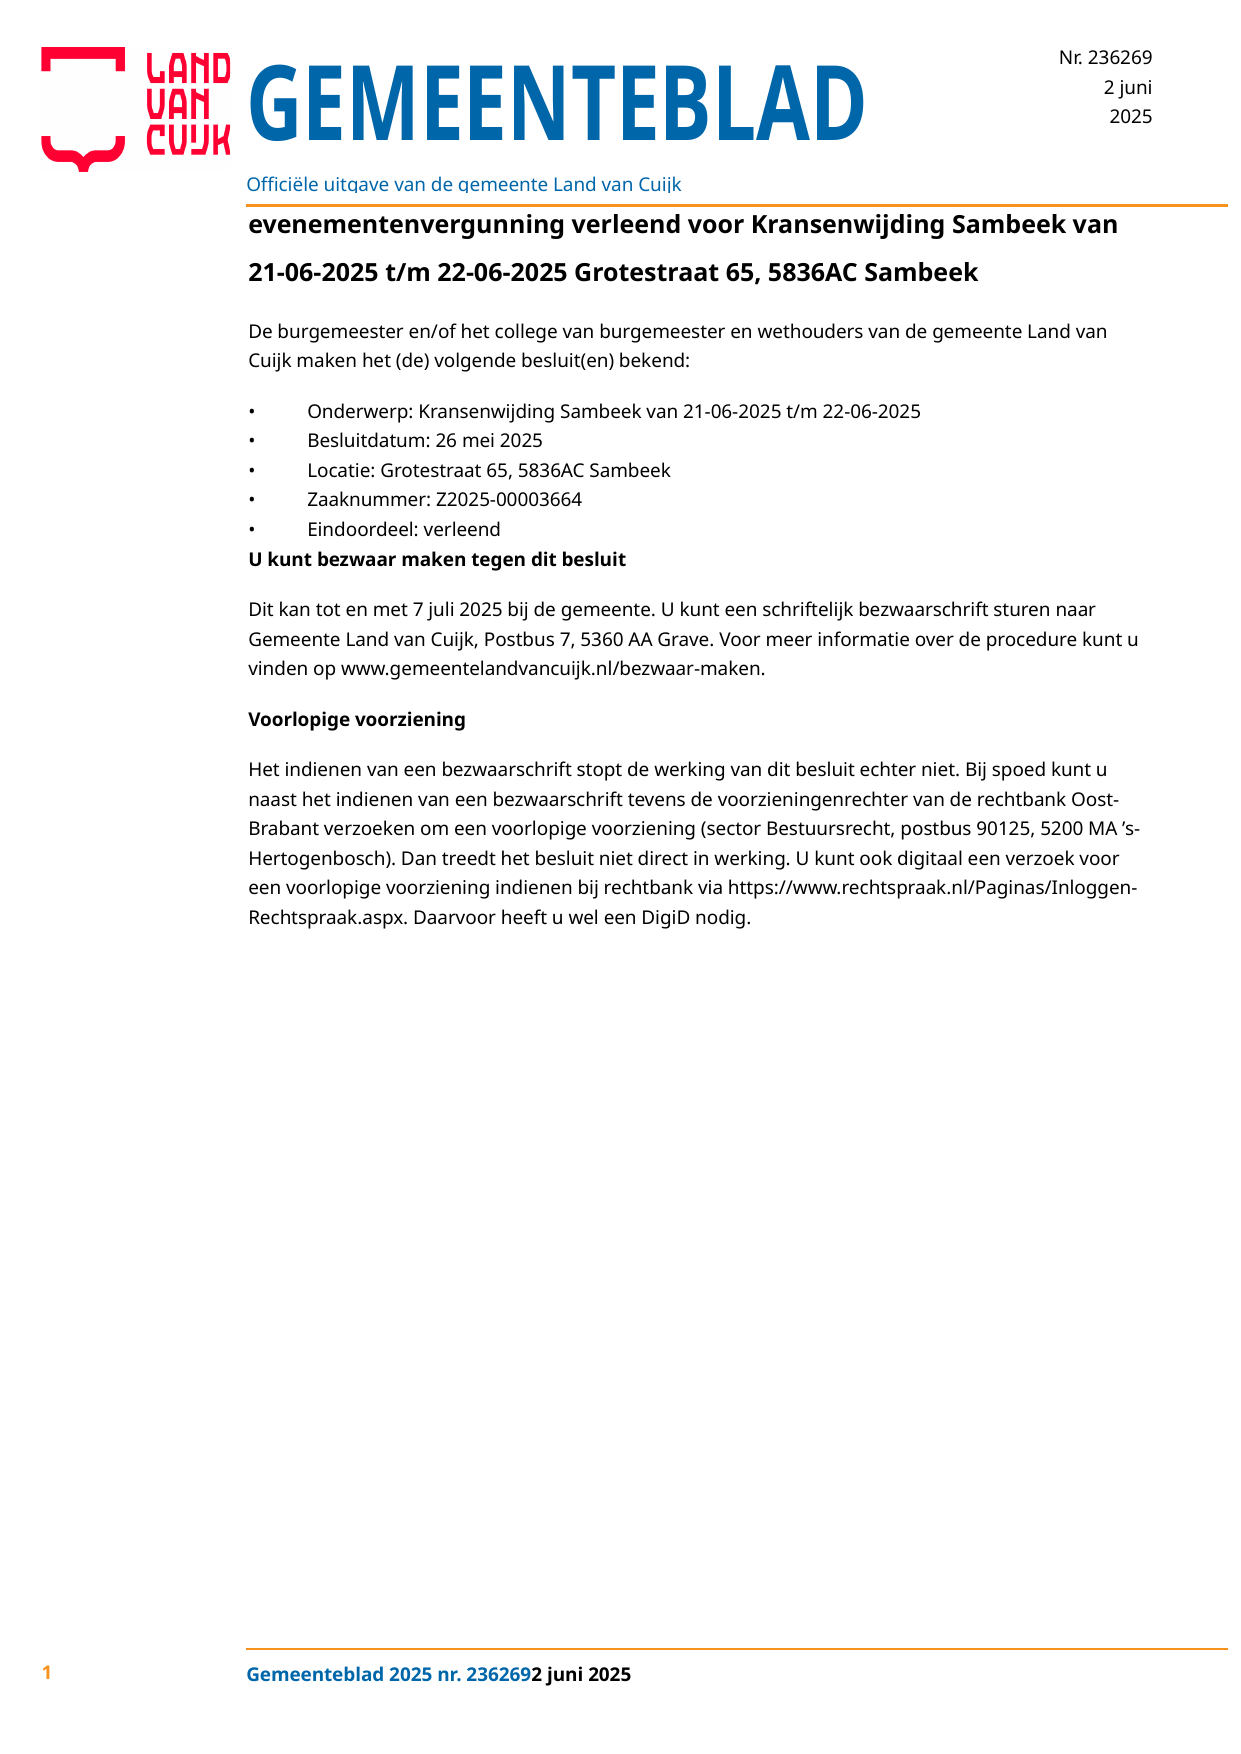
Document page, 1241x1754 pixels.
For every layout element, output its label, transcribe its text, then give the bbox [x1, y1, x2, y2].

text De burgemeester en/of het college van burgemeester en wethouders van de gemeente Land van Cuijk maken het (de) volgende besluit(en) bekend: [248, 318, 1152, 373]
list Locatie: Grotestraat 65, 5836AC Sambeek [248, 457, 1152, 483]
text Voorlopige voorziening [248, 706, 1152, 732]
list Zaaknummer: Z2025-00003664 [248, 487, 1152, 512]
list Onderwerp: Kransenwijding Sambeek van 21-06-2025 t/m 22-06-2025 [248, 398, 1152, 424]
text U kunt bezwaar maken tegen dit besluit [248, 546, 1152, 572]
list Besluitdatum: 26 mei 2025 [248, 427, 1152, 453]
picture [41, 47, 231, 172]
text Het indienen van een bezwaarschrift stopt de werking van dit besluit echter niet. Bij spoed kunt u naast het indienen van een bezwaarschrift tevens de voorzieningenrechter van de rechtbank Oost-Brabant verzoeken om een voorlopige voorziening (sector Bestuursrecht, postbus 90125, 5200 MA ’s-Hertogenbosch). Dan treedt het besluit niet direct in werking. U kunt ook digitaal een verzoek voor een voorlopige voorziening indienen bij rechtbank via https://www.rechtspraak.nl/Paginas/Inloggen-Rechtspraak.aspx. Daarvoor heeft u wel een DigiD nodig. [248, 756, 1152, 930]
list Eindoordeel: verleend [248, 516, 1152, 542]
text Dit kan tot en met 7 juli 2025 bij de gemeente. U kunt een schriftelijk bezwaarschrift sturen naar Gemeente Land van Cuijk, Postbus 7, 5360 AA Grave. Voor meer informatie over de procedure kunt u vinden op www.gemeentelandvancuijk.nl/bezwaar-maken. [248, 596, 1152, 681]
text evenementenvergunning verleend voor Kransenwijding Sambeek van 21-06-2025 t/m 22-06-2025 Grotestraat 65, 5836AC Sambeek [248, 207, 1152, 288]
